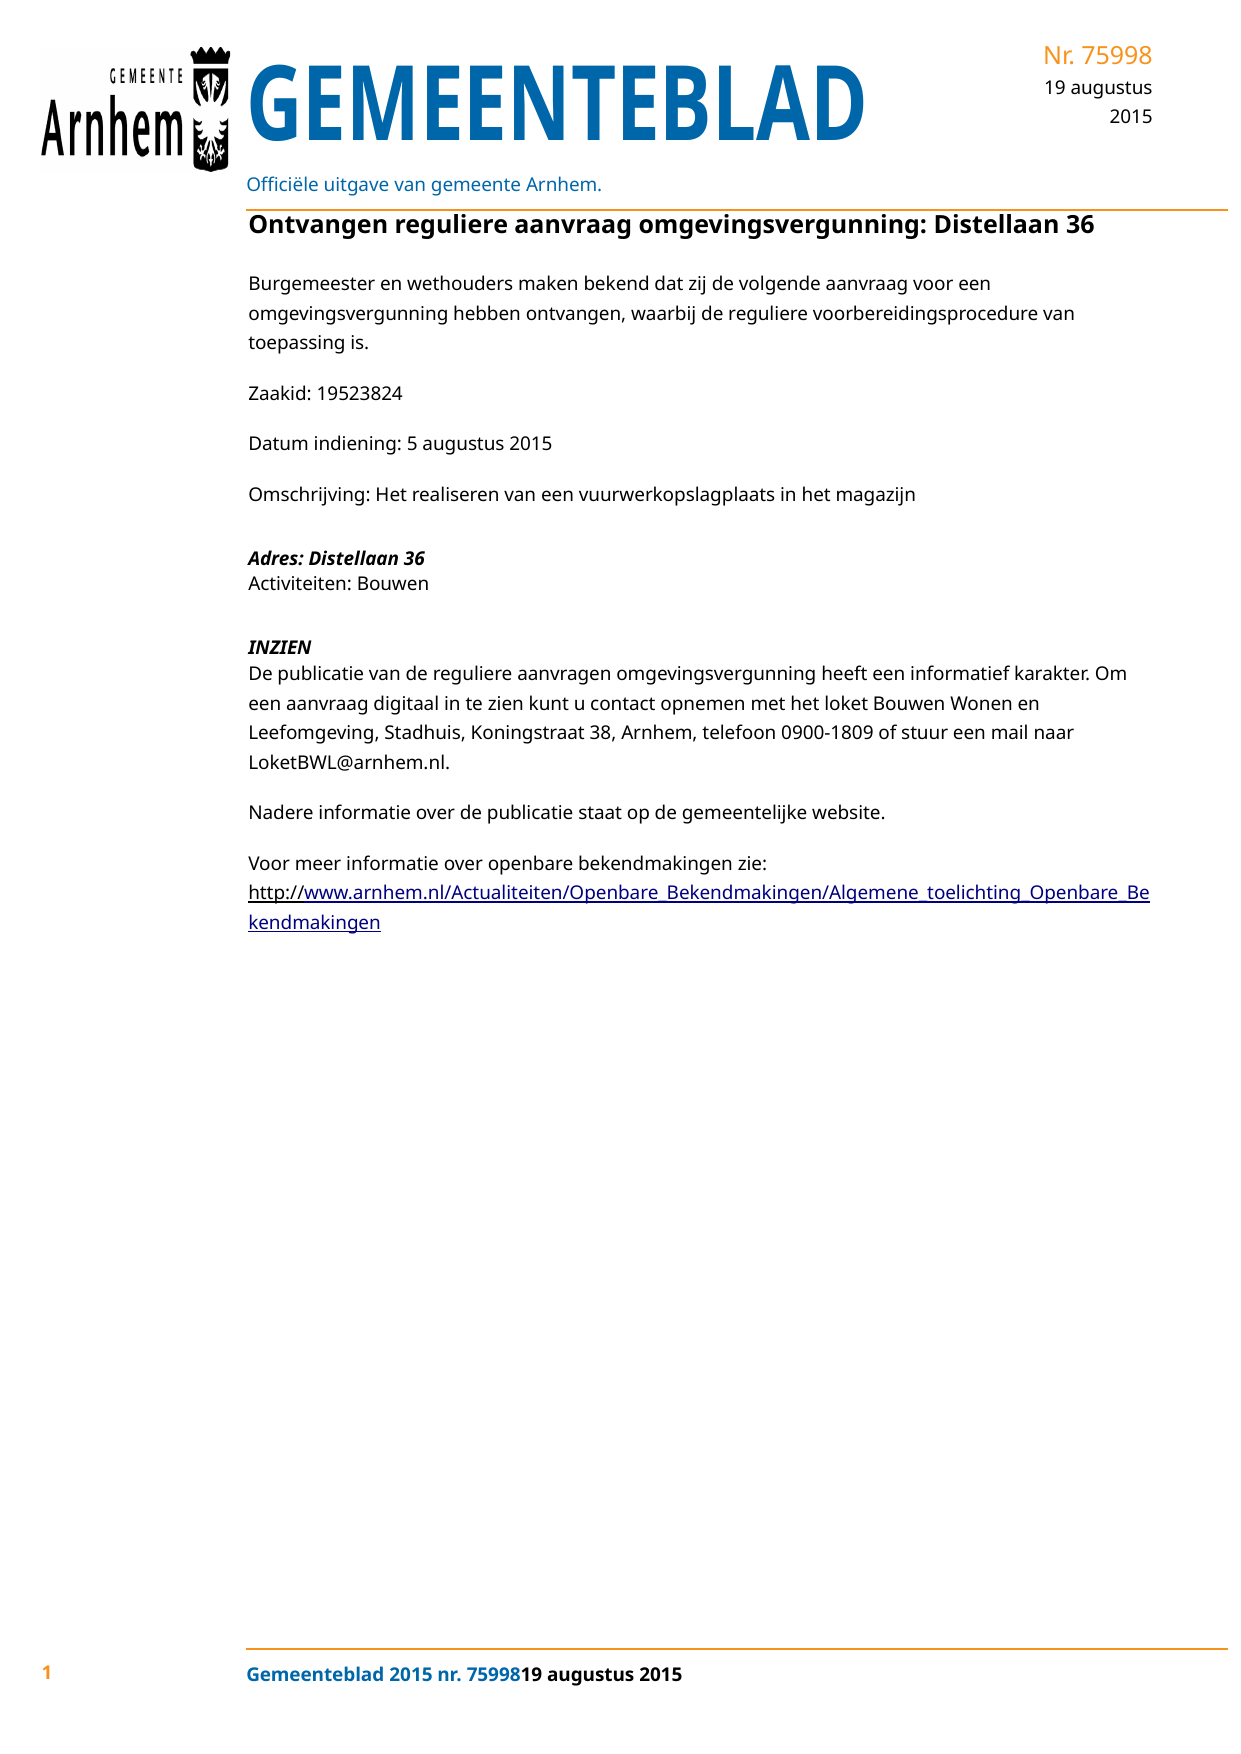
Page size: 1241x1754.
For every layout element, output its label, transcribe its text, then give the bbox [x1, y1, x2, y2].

text Ontvangen reguliere aanvraag omgevingsvergunning: Distellaan 36 [248, 211, 1152, 241]
text Voor meer informatie over openbare bekendmakingen zie: http://www.arnhem.nl/Actualiteiten/Openbare_Bekendmakingen/Algemene_toelichting_Openbare_Bekendmakingen [248, 850, 1152, 934]
text Datum indiening: 5 augustus 2015 [248, 430, 1152, 456]
text Omschrijving: Het realiseren van een vuurwerkopslagplaats in het magazijn [248, 481, 1152, 506]
text Zaakid: 19523824 [248, 380, 1152, 406]
picture [41, 47, 231, 172]
text Activiteiten: Bouwen [248, 570, 1152, 596]
text INZIEN [248, 634, 1152, 660]
text De publicatie van de reguliere aanvragen omgevingsvergunning heeft een informatief karakter. Om een aanvraag digitaal in te zien kunt u contact opnemen met het loket Bouwen Wonen en Leefomgeving, Stadhuis, Koningstraat 38, Arnhem, telefoon 0900-1809 of stuur een mail naar LoketBWL@arnhem.nl. [248, 660, 1152, 774]
text Nadere informatie over de publicatie staat op de gemeentelijke website. [248, 799, 1152, 825]
text Adres: Distellaan 36 [248, 545, 1152, 570]
text Burgemeester en wethouders maken bekend dat zij de volgende aanvraag voor een omgevingsvergunning hebben ontvangen, waarbij de reguliere voorbereidingsprocedure van toepassing is. [248, 270, 1152, 355]
